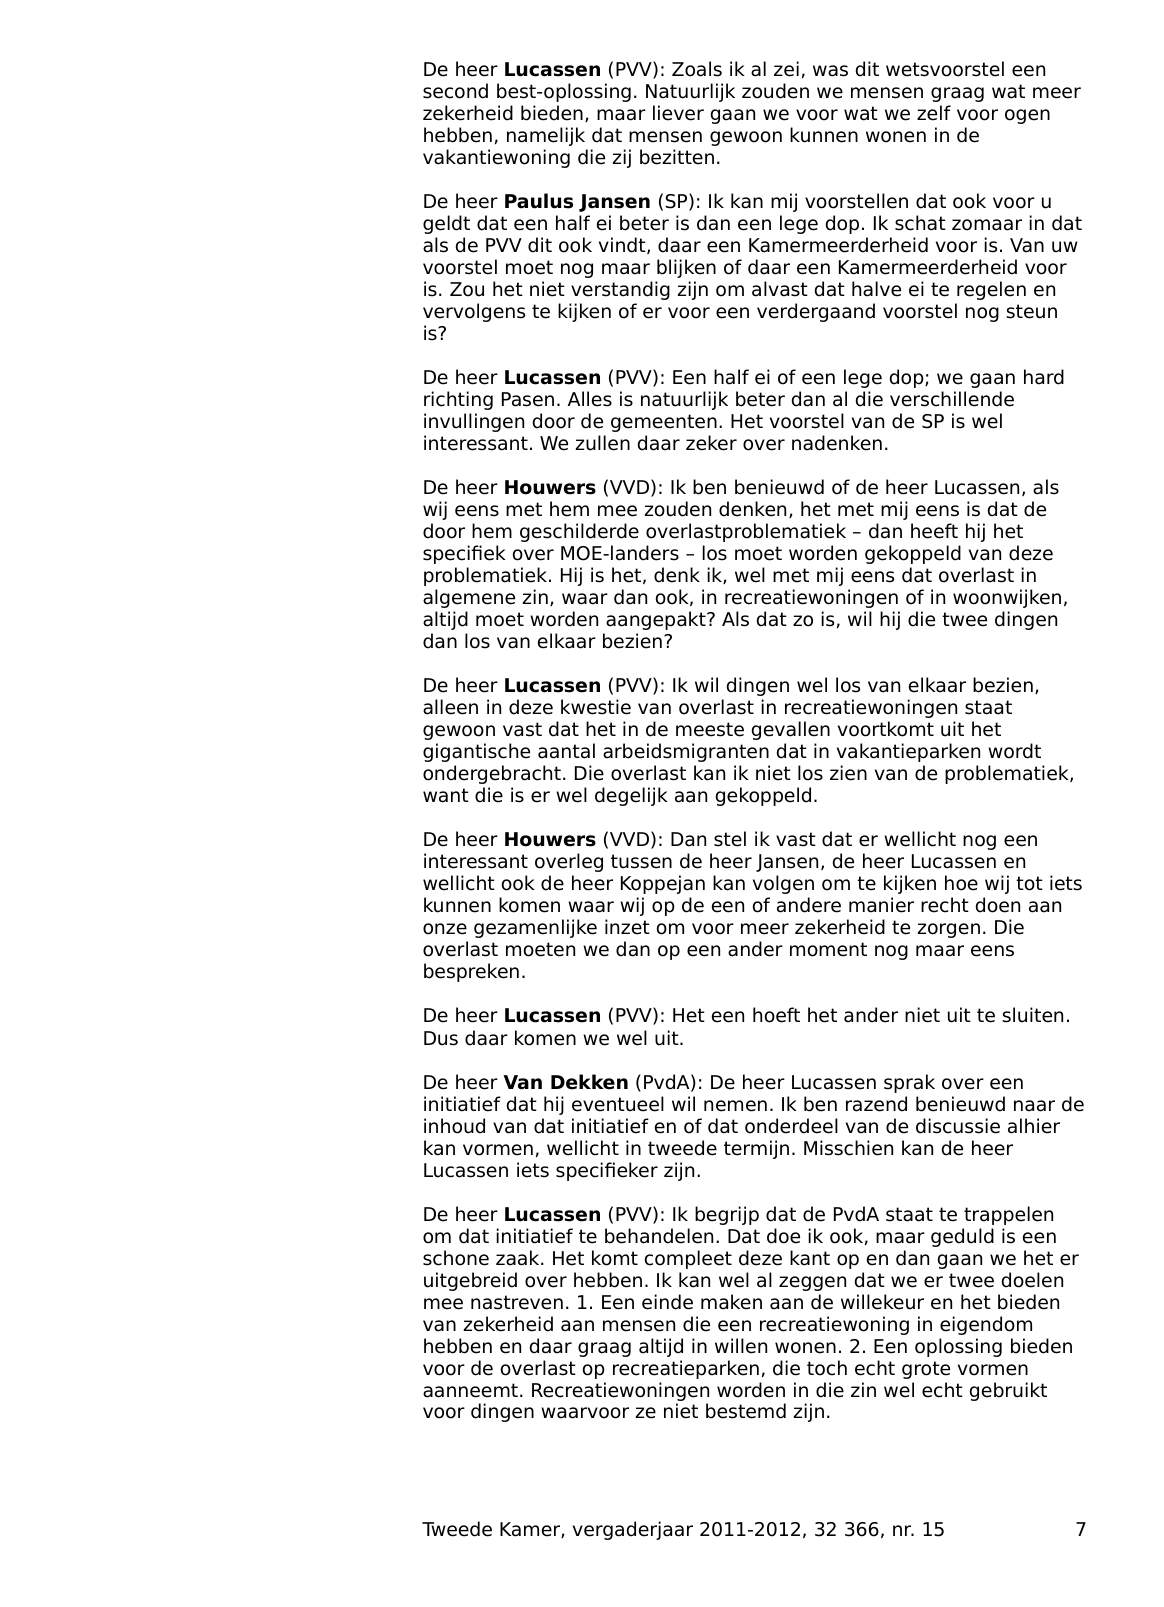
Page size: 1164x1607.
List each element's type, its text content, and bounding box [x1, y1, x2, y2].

text De heer Paulus Jansen (SP): Ik kan mij voorstellen dat ook voor u geldt dat een half ei beter is dan een lege dop. Ik schat zomaar in dat als de PVV dit ook vindt, daar een Kamermeerderheid voor is. Van uw voorstel moet nog maar blijken of daar een Kamermeerderheid voor is. Zou het niet verstandig zijn om alvast dat halve ei te regelen en vervolgens te kijken of er voor een verdergaand voorstel nog steun is? [422, 191, 1087, 345]
text De heer Lucassen (PVV): Het een hoeft het ander niet uit te sluiten. Dus daar komen we wel uit. [422, 1005, 1087, 1049]
text De heer Lucassen (PVV): Zoals ik al zei, was dit wetsvoorstel een second best-oplossing. Natuurlijk zouden we mensen graag wat meer zekerheid bieden, maar liever gaan we voor wat we zelf voor ogen hebben, namelijk dat mensen gewoon kunnen wonen in de vakantiewoning die zij bezitten. [422, 59, 1087, 169]
text De heer Houwers (VVD): Ik ben benieuwd of de heer Lucassen, als wij eens met hem mee zouden denken, het met mij eens is dat de door hem geschilderde overlastproblematiek – dan heeft hij het specifiek over MOE-landers – los moet worden gekoppeld van deze problematiek. Hij is het, denk ik, wel met mij eens dat overlast in algemene zin, waar dan ook, in recreatiewoningen of in woonwijken, altijd moet worden aangepakt? Als dat zo is, wil hij die twee dingen dan los van elkaar bezien? [422, 477, 1087, 653]
text De heer Lucassen (PVV): Ik begrijp dat de PvdA staat te trappelen om dat initiatief te behandelen. Dat doe ik ook, maar geduld is een schone zaak. Het komt compleet deze kant op en dan gaan we het er uitgebreid over hebben. Ik kan wel al zeggen dat we er twee doelen mee nastreven. 1. Een einde maken aan de willekeur en het bieden van zekerheid aan mensen die een recreatiewoning in eigendom hebben en daar graag altijd in willen wonen. 2. Een oplossing bieden voor de overlast op recreatieparken, die toch echt grote vormen aanneemt. Recreatiewoningen worden in die zin wel echt gebruikt voor dingen waarvoor ze niet bestemd zijn. [422, 1204, 1087, 1423]
text De heer Van Dekken (PvdA): De heer Lucassen sprak over een initiatief dat hij eventueel wil nemen. Ik ben razend benieuwd naar de inhoud van dat initiatief en of dat onderdeel van de discussie alhier kan vormen, wellicht in tweede termijn. Misschien kan de heer Lucassen iets specifieker zijn. [422, 1072, 1087, 1181]
text De heer Houwers (VVD): Dan stel ik vast dat er wellicht nog een interessant overleg tussen de heer Jansen, de heer Lucassen en wellicht ook de heer Koppejan kan volgen om te kijken hoe wij tot iets kunnen komen waar wij op de een of andere manier recht doen aan onze gezamenlijke inzet om voor meer zekerheid te zorgen. Die overlast moeten we dan op een ander moment nog maar eens bespreken. [422, 829, 1087, 983]
text De heer Lucassen (PVV): Ik wil dingen wel los van elkaar bezien, alleen in deze kwestie van overlast in recreatiewoningen staat gewoon vast dat het in de meeste gevallen voortkomt uit het gigantische aantal arbeidsmigranten dat in vakantieparken wordt ondergebracht. Die overlast kan ik niet los zien van de problematiek, want die is er wel degelijk aan gekoppeld. [422, 675, 1087, 807]
text De heer Lucassen (PVV): Een half ei of een lege dop; we gaan hard richting Pasen. Alles is natuurlijk beter dan al die verschillende invullingen door de gemeenten. Het voorstel van de SP is wel interessant. We zullen daar zeker over nadenken. [422, 367, 1087, 455]
